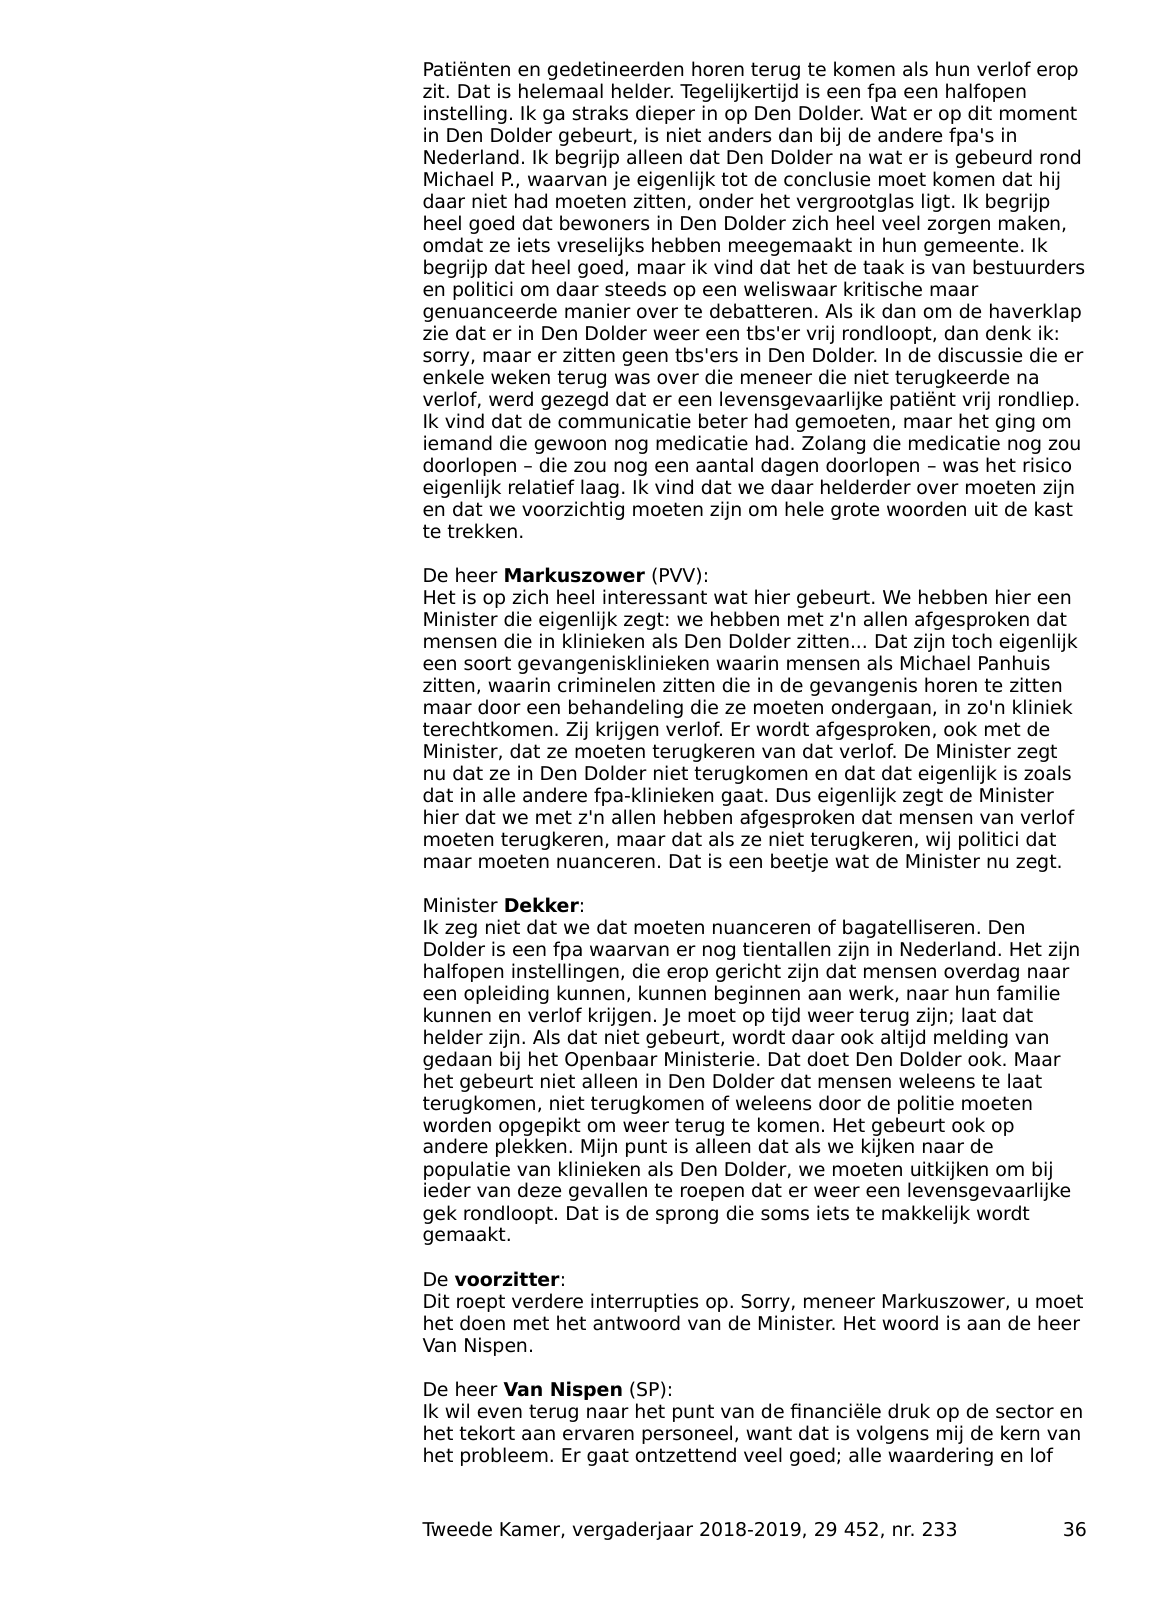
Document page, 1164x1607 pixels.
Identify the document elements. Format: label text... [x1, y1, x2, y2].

text Ik zeg niet dat we dat moeten nuanceren of bagatelliseren. Den Dolder is een fpa waarvan er nog tientallen zijn in Nederland. Het zijn halfopen instellingen, die erop gericht zijn dat mensen overdag naar een opleiding kunnen, kunnen beginnen aan werk, naar hun familie kunnen en verlof krijgen. Je moet op tijd weer terug zijn; laat dat helder zijn. Als dat niet gebeurt, wordt daar ook altijd melding van gedaan bij het Openbaar Ministerie. Dat doet Den Dolder ook. Maar het gebeurt niet alleen in Den Dolder dat mensen weleens te laat terugkomen, niet terugkomen of weleens door de politie moeten worden opgepikt om weer terug te komen. Het gebeurt ook op andere plekken. Mijn punt is alleen dat als we kijken naar de populatie van klinieken als Den Dolder, we moeten uitkijken om bij ieder van deze gevallen te roepen dat er weer een levensgevaarlijke gek rondloopt. Dat is de sprong die soms iets te makkelijk wordt gemaakt. [422, 917, 1087, 1246]
text De voorzitter: [422, 1268, 1087, 1291]
text De heer Van Nispen (SP): [422, 1379, 1087, 1401]
text Minister Dekker: [422, 895, 1087, 917]
text Patiënten en gedetineerden horen terug te komen als hun verlof erop zit. Dat is helemaal helder. Tegelijkertijd is een fpa een halfopen instelling. Ik ga straks dieper in op Den Dolder. Wat er op dit moment in Den Dolder gebeurt, is niet anders dan bij de andere fpa's in Nederland. Ik begrijp alleen dat Den Dolder na wat er is gebeurd rond Michael P., waarvan je eigenlijk tot de conclusie moet komen dat hij daar niet had moeten zitten, onder het vergrootglas ligt. Ik begrijp heel goed dat bewoners in Den Dolder zich heel veel zorgen maken, omdat ze iets vreselijks hebben meegemaakt in hun gemeente. Ik begrijp dat heel goed, maar ik vind dat het de taak is van bestuurders en politici om daar steeds op een weliswaar kritische maar genuanceerde manier over te debatteren. Als ik dan om de haverklap zie dat er in Den Dolder weer een tbs'er vrij rondloopt, dan denk ik: sorry, maar er zitten geen tbs'ers in Den Dolder. In de discussie die er enkele weken terug was over die meneer die niet terugkeerde na verlof, werd gezegd dat er een levensgevaarlijke patiënt vrij rondliep. Ik vind dat de communicatie beter had gemoeten, maar het ging om iemand die gewoon nog medicatie had. Zolang die medicatie nog zou doorlopen – die zou nog een aantal dagen doorlopen – was het risico eigenlijk relatief laag. Ik vind dat we daar helderder over moeten zijn en dat we voorzichtig moeten zijn om hele grote woorden uit de kast te trekken. [422, 59, 1087, 543]
text Ik wil even terug naar het punt van de financiële druk op de sector en het tekort aan ervaren personeel, want dat is volgens mij de kern van het probleem. Er gaat ontzettend veel goed; alle waardering en lof [422, 1401, 1087, 1467]
text De heer Markuszower (PVV): [422, 565, 1087, 587]
text Dit roept verdere interrupties op. Sorry, meneer Markuszower, u moet het doen met het antwoord van de Minister. Het woord is aan de heer Van Nispen. [422, 1291, 1087, 1356]
text Het is op zich heel interessant wat hier gebeurt. We hebben hier een Minister die eigenlijk zegt: we hebben met z'n allen afgesproken dat mensen die in klinieken als Den Dolder zitten... Dat zijn toch eigenlijk een soort gevangenisklinieken waarin mensen als Michael Panhuis zitten, waarin criminelen zitten die in de gevangenis horen te zitten maar door een behandeling die ze moeten ondergaan, in zo'n kliniek terechtkomen. Zij krijgen verlof. Er wordt afgesproken, ook met de Minister, dat ze moeten terugkeren van dat verlof. De Minister zegt nu dat ze in Den Dolder niet terugkomen en dat dat eigenlijk is zoals dat in alle andere fpa-klinieken gaat. Dus eigenlijk zegt de Minister hier dat we met z'n allen hebben afgesproken dat mensen van verlof moeten terugkeren, maar dat als ze niet terugkeren, wij politici dat maar moeten nuanceren. Dat is een beetje wat de Minister nu zegt. [422, 587, 1087, 872]
